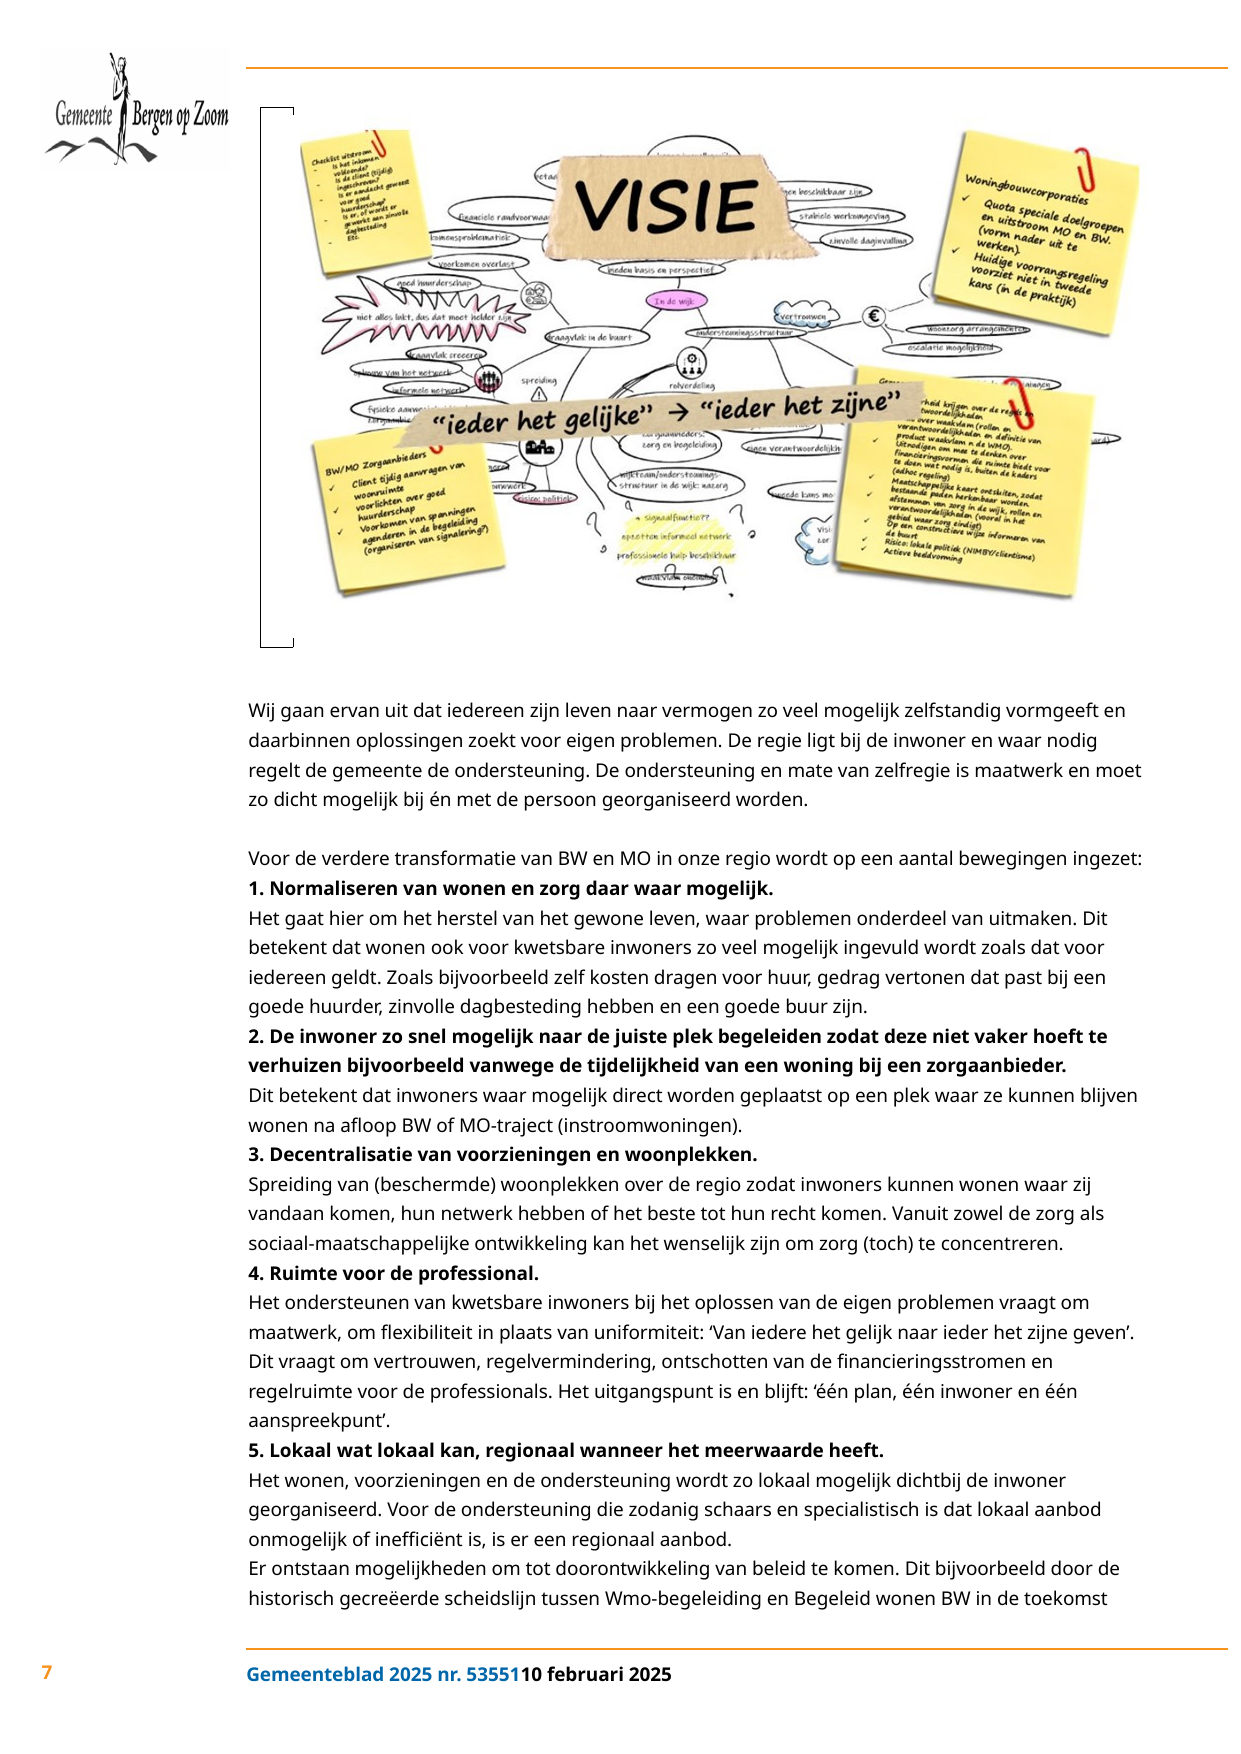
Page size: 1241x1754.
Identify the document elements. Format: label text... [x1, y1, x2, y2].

text Voor de verdere transformatie van BW en MO in onze regio wordt op een aantal bewegingen ingezet: [248, 846, 1152, 871]
text Er ontstaan mogelijkheden om tot doorontwikkeling van beleid te komen. Dit bijvoorbeeld door de historisch gecreëerde scheidslijn tussen Wmo-begeleiding en Begeleid wonen BW in de toekomst [248, 1556, 1152, 1611]
text Het wonen, voorzieningen en de ondersteuning wordt zo lokaal mogelijk dichtbij de inwoner georganiseerd. Voor de ondersteuning die zodanig schaars en specialistisch is dat lokaal aanbod onmogelijk of inefficiënt is, is er een regionaal aanbod. [248, 1467, 1152, 1552]
text Dit betekent dat inwoners waar mogelijk direct worden geplaatst op een plek waar ze kunnen blijven wonen na afloop BW of MO-traject (instroomwoningen). [248, 1082, 1152, 1138]
picture [268, 115, 1173, 638]
text 5. Lokaal wat lokaal kan, regionaal wanneer het meerwaarde heeft. [248, 1437, 1152, 1463]
text 2. De inwoner zo snel mogelijk naar de juiste plek begeleiden zodat deze niet vaker hoeft te verhuizen bijvoorbeeld vanwege de tijdelijkheid van een woning bij een zorgaanbieder. [248, 1023, 1152, 1078]
text 4. Ruimte voor de professional. [248, 1260, 1152, 1286]
text Wij gaan ervan uit dat iedereen zijn leven naar vermogen zo veel mogelijk zelfstandig vormgeeft en daarbinnen oplossingen zoekt voor eigen problemen. De regie ligt bij de inwoner en waar nodig regelt de gemeente de ondersteuning. De ondersteuning en mate van zelfregie is maatwerk en moet zo dicht mogelijk bij én met de persoon georganiseerd worden. [248, 698, 1152, 812]
text 1. Normaliseren van wonen en zorg daar waar mogelijk. [248, 875, 1152, 901]
text Spreiding van (beschermde) woonplekken over de regio zodat inwoners kunnen wonen waar zij vandaan komen, hun netwerk hebben of het beste tot hun recht komen. Vanuit zowel de zorg als sociaal-maatschappelijke ontwikkeling kan het wenselijk zijn om zorg (toch) te concentreren. [248, 1171, 1152, 1256]
text Het gaat hier om het herstel van het gewone leven, waar problemen onderdeel van uitmaken. Dit betekent dat wonen ook voor kwetsbare inwoners zo veel mogelijk ingevuld wordt zoals dat voor iedereen geldt. Zoals bijvoorbeeld zelf kosten dragen voor huur, gedrag vertonen dat past bij een goede huurder, zinvolle dagbesteding hebben en een goede buur zijn. [248, 905, 1152, 1019]
text Het ondersteunen van kwetsbare inwoners bij het oplossen van de eigen problemen vraagt om maatwerk, om flexibiliteit in plaats van uniformiteit: ‘Van iedere het gelijk naar ieder het zijne geven’. Dit vraagt om vertrouwen, regelvermindering, ontschotten van de financieringsstromen en regelruimte voor de professionals. Het uitgangspunt is en blijft: ‘één plan, één inwoner en één aanspreekpunt’. [248, 1289, 1152, 1433]
picture [41, 47, 231, 172]
text 3. Decentralisatie van voorzieningen en woonplekken. [248, 1141, 1152, 1167]
